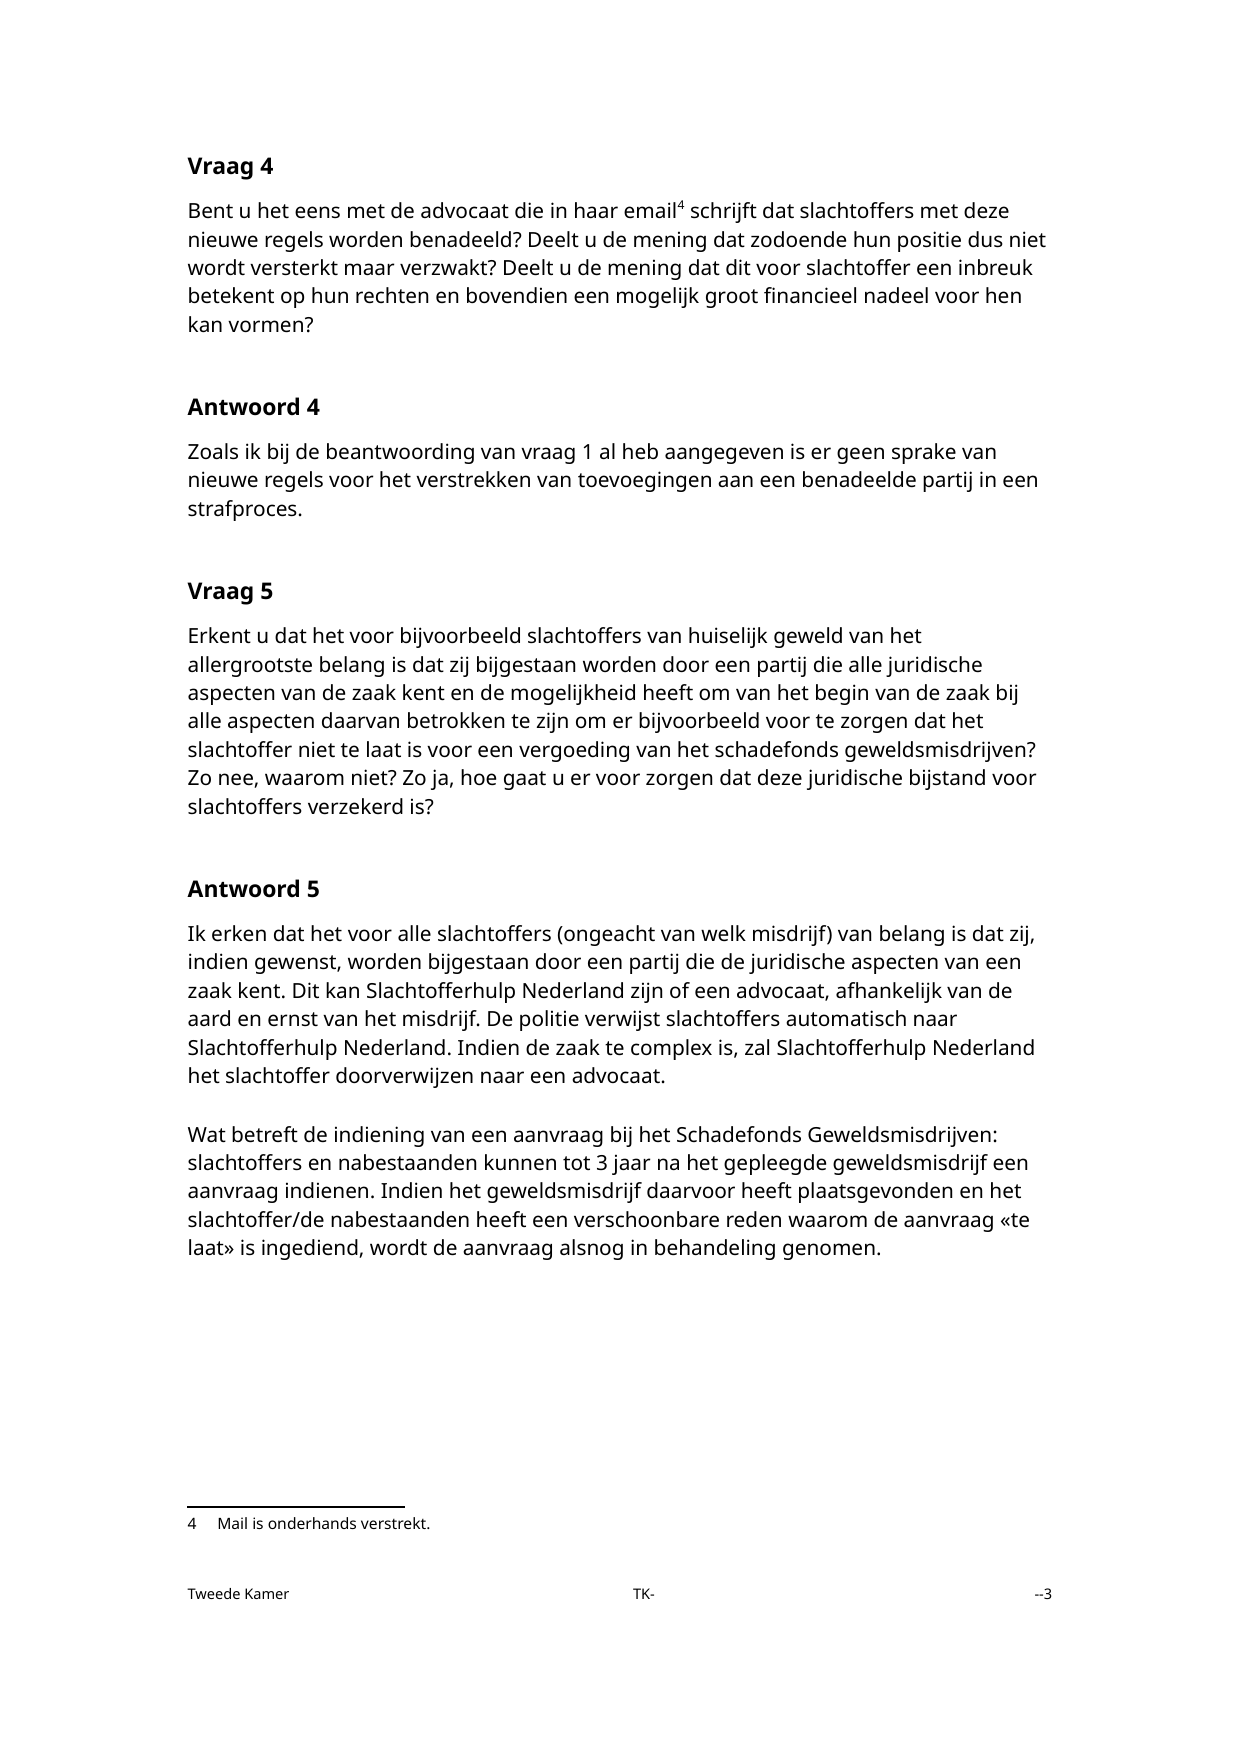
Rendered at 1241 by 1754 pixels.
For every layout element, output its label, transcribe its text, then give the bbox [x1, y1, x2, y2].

text Erkent u dat het voor bijvoorbeeld slachtoffers van huiselijk geweld van het allergrootste belang is dat zij bijgestaan worden door een partij die alle juridische aspecten van de zaak kent en de mogelijkheid heeft om van het begin van de zaak bij alle aspecten daarvan betrokken te zijn om er bijvoorbeeld voor te zorgen dat het slachtoffer niet te laat is voor een vergoeding van het schadefonds geweldsmisdrijven? Zo nee, waarom niet? Zo ja, hoe gaat u er voor zorgen dat deze juridische bijstand voor slachtoffers verzekerd is? [187, 621, 1053, 820]
text Ik erken dat het voor alle slachtoffers (ongeacht van welk misdrijf) van belang is dat zij, indien gewenst, worden bijgestaan door een partij die de juridische aspecten van een zaak kent. Dit kan Slachtofferhulp Nederland zijn of een advocaat, afhankelijk van de aard en ernst van het misdrijf. De politie verwijst slachtoffers automatisch naar Slachtofferhulp Nederland. Indien de zaak te complex is, zal Slachtofferhulp Nederland het slachtoffer doorverwijzen naar een advocaat. [187, 919, 1053, 1090]
text Wat betreft de indiening van een aanvraag bij het Schadefonds Geweldsmisdrijven: slachtoffers en nabestaanden kunnen tot 3 jaar na het gepleegde geweldsmisdrijf een aanvraag indienen. Indien het geweldsmisdrijf daarvoor heeft plaatsgevonden en het slachtoffer/de nabestaanden heeft een verschoonbare reden waarom de aanvraag «te laat» is ingediend, wordt de aanvraag alsnog in behandeling genomen. [187, 1120, 1053, 1262]
text Zoals ik bij de beantwoording van vraag 1 al heb aangegeven is er geen sprake van nieuwe regels voor het verstrekken van toevoegingen aan een benadeelde partij in een strafproces. [187, 437, 1053, 522]
subtitle Vraag 5 [187, 575, 1053, 606]
subtitle Antwoord 4 [187, 391, 1053, 422]
text Mail is onderhands verstrekt. [187, 1506, 1053, 1534]
subtitle Antwoord 5 [187, 873, 1053, 904]
text Bent u het eens met de advocaat die in haar email schrijft dat slachtoffers met deze nieuwe regels worden benadeeld? Deelt u de mening dat zodoende hun positie dus niet wordt versterkt maar verzwakt? Deelt u de mening dat dit voor slachtoffer een inbreuk betekent op hun rechten en bovendien een mogelijk groot financieel nadeel voor hen kan vormen? [187, 196, 1053, 338]
subtitle Vraag 4 [187, 150, 1053, 181]
